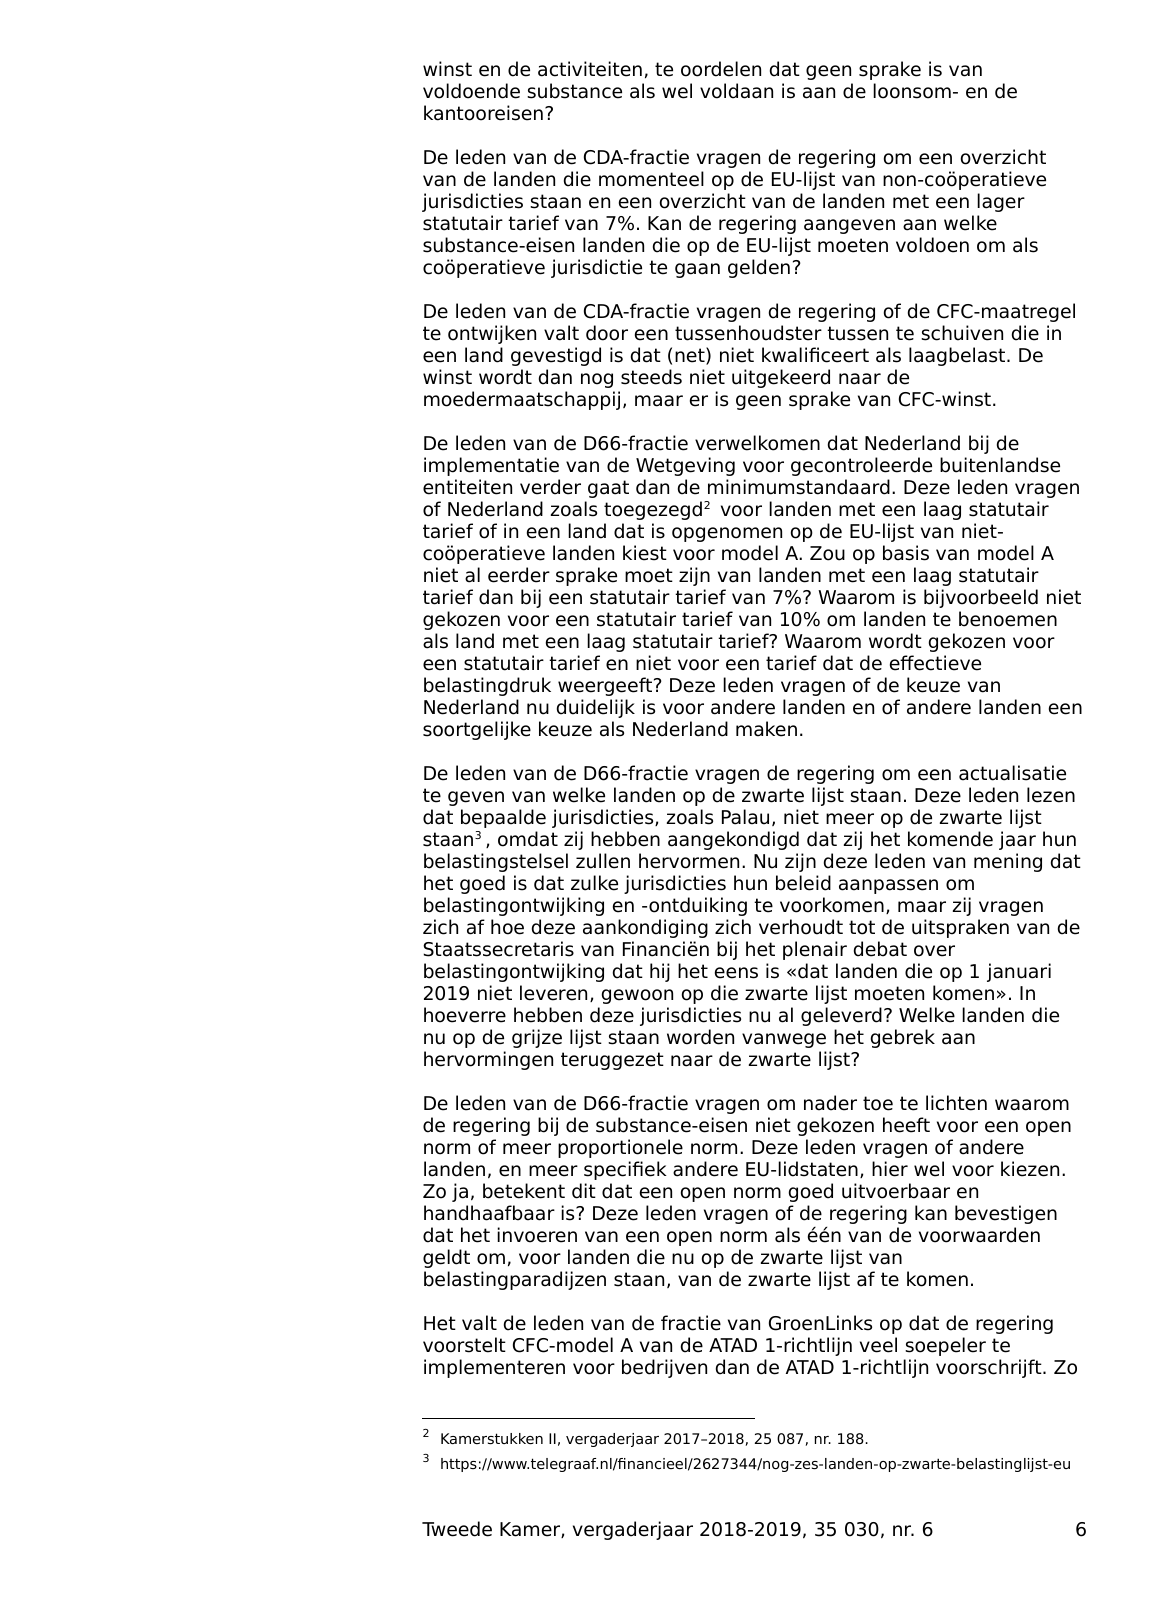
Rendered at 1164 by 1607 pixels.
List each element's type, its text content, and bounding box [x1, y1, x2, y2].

text De leden van de D66-fractie verwelkomen dat Nederland bij de implementatie van de Wetgeving voor gecontroleerde buitenlandse entiteiten verder gaat dan de minimumstandaard. Deze leden vragen of Nederland zoals toegezegd voor landen met een laag statutair tarief of in een land dat is opgenomen op de EU-lijst van niet-coöperatieve landen kiest voor model A. Zou op basis van model A niet al eerder sprake moet zijn van landen met een laag statutair tarief dan bij een statutair tarief van 7%? Waarom is bijvoorbeeld niet gekozen voor een statutair tarief van 10% om landen te benoemen als land met een laag statutair tarief? Waarom wordt gekozen voor een statutair tarief en niet voor een tarief dat de effectieve belastingdruk weergeeft? Deze leden vragen of de keuze van Nederland nu duidelijk is voor andere landen en of andere landen een soortgelijke keuze als Nederland maken. [422, 433, 1087, 741]
text https://www.telegraaf.nl/financieel/2627344/nog-zes-landen-op-zwarte-belastinglijst-eu [422, 1452, 1087, 1474]
text Het valt de leden van de fractie van GroenLinks op dat de regering voorstelt CFC-model A van de ATAD 1-richtlijn veel soepeler te implementeren voor bedrijven dan de ATAD 1-richtlijn voorschrijft. Zo [422, 1313, 1087, 1379]
text Kamerstukken II, vergaderjaar 2017–2018, 25 087, nr. 188. [422, 1427, 1087, 1449]
text De leden van de CDA-fractie vragen de regering of de CFC-maatregel te ontwijken valt door een tussenhoudster tussen te schuiven die in een land gevestigd is dat (net) niet kwalificeert als laagbelast. De winst wordt dan nog steeds niet uitgekeerd naar de moedermaatschappij, maar er is geen sprake van CFC-winst. [422, 301, 1087, 411]
text De leden van de CDA-fractie vragen de regering om een overzicht van de landen die momenteel op de EU-lijst van non-coöperatieve jurisdicties staan en een overzicht van de landen met een lager statutair tarief van 7%. Kan de regering aangeven aan welke substance-eisen landen die op de EU-lijst moeten voldoen om als coöperatieve jurisdictie te gaan gelden? [422, 147, 1087, 279]
text winst en de activiteiten, te oordelen dat geen sprake is van voldoende substance als wel voldaan is aan de loonsom- en de kantooreisen? [422, 59, 1087, 125]
text De leden van de D66-fractie vragen om nader toe te lichten waarom de regering bij de substance-eisen niet gekozen heeft voor een open norm of meer proportionele norm. Deze leden vragen of andere landen, en meer specifiek andere EU-lidstaten, hier wel voor kiezen. Zo ja, betekent dit dat een open norm goed uitvoerbaar en handhaafbaar is? Deze leden vragen of de regering kan bevestigen dat het invoeren van een open norm als één van de voorwaarden geldt om, voor landen die nu op de zwarte lijst van belastingparadijzen staan, van de zwarte lijst af te komen. [422, 1093, 1087, 1291]
text De leden van de D66-fractie vragen de regering om een actualisatie te geven van welke landen op de zwarte lijst staan. Deze leden lezen dat bepaalde jurisdicties, zoals Palau, niet meer op de zwarte lijst staan, omdat zij hebben aangekondigd dat zij het komende jaar hun belastingstelsel zullen hervormen. Nu zijn deze leden van mening dat het goed is dat zulke jurisdicties hun beleid aanpassen om belastingontwijking en -ontduiking te voorkomen, maar zij vragen zich af hoe deze aankondiging zich verhoudt tot de uitspraken van de Staatssecretaris van Financiën bij het plenair debat over belastingontwijking dat hij het eens is «dat landen die op 1 januari 2019 niet leveren, gewoon op die zwarte lijst moeten komen». In hoeverre hebben deze jurisdicties nu al geleverd? Welke landen die nu op de grijze lijst staan worden vanwege het gebrek aan hervormingen teruggezet naar de zwarte lijst? [422, 763, 1087, 1071]
